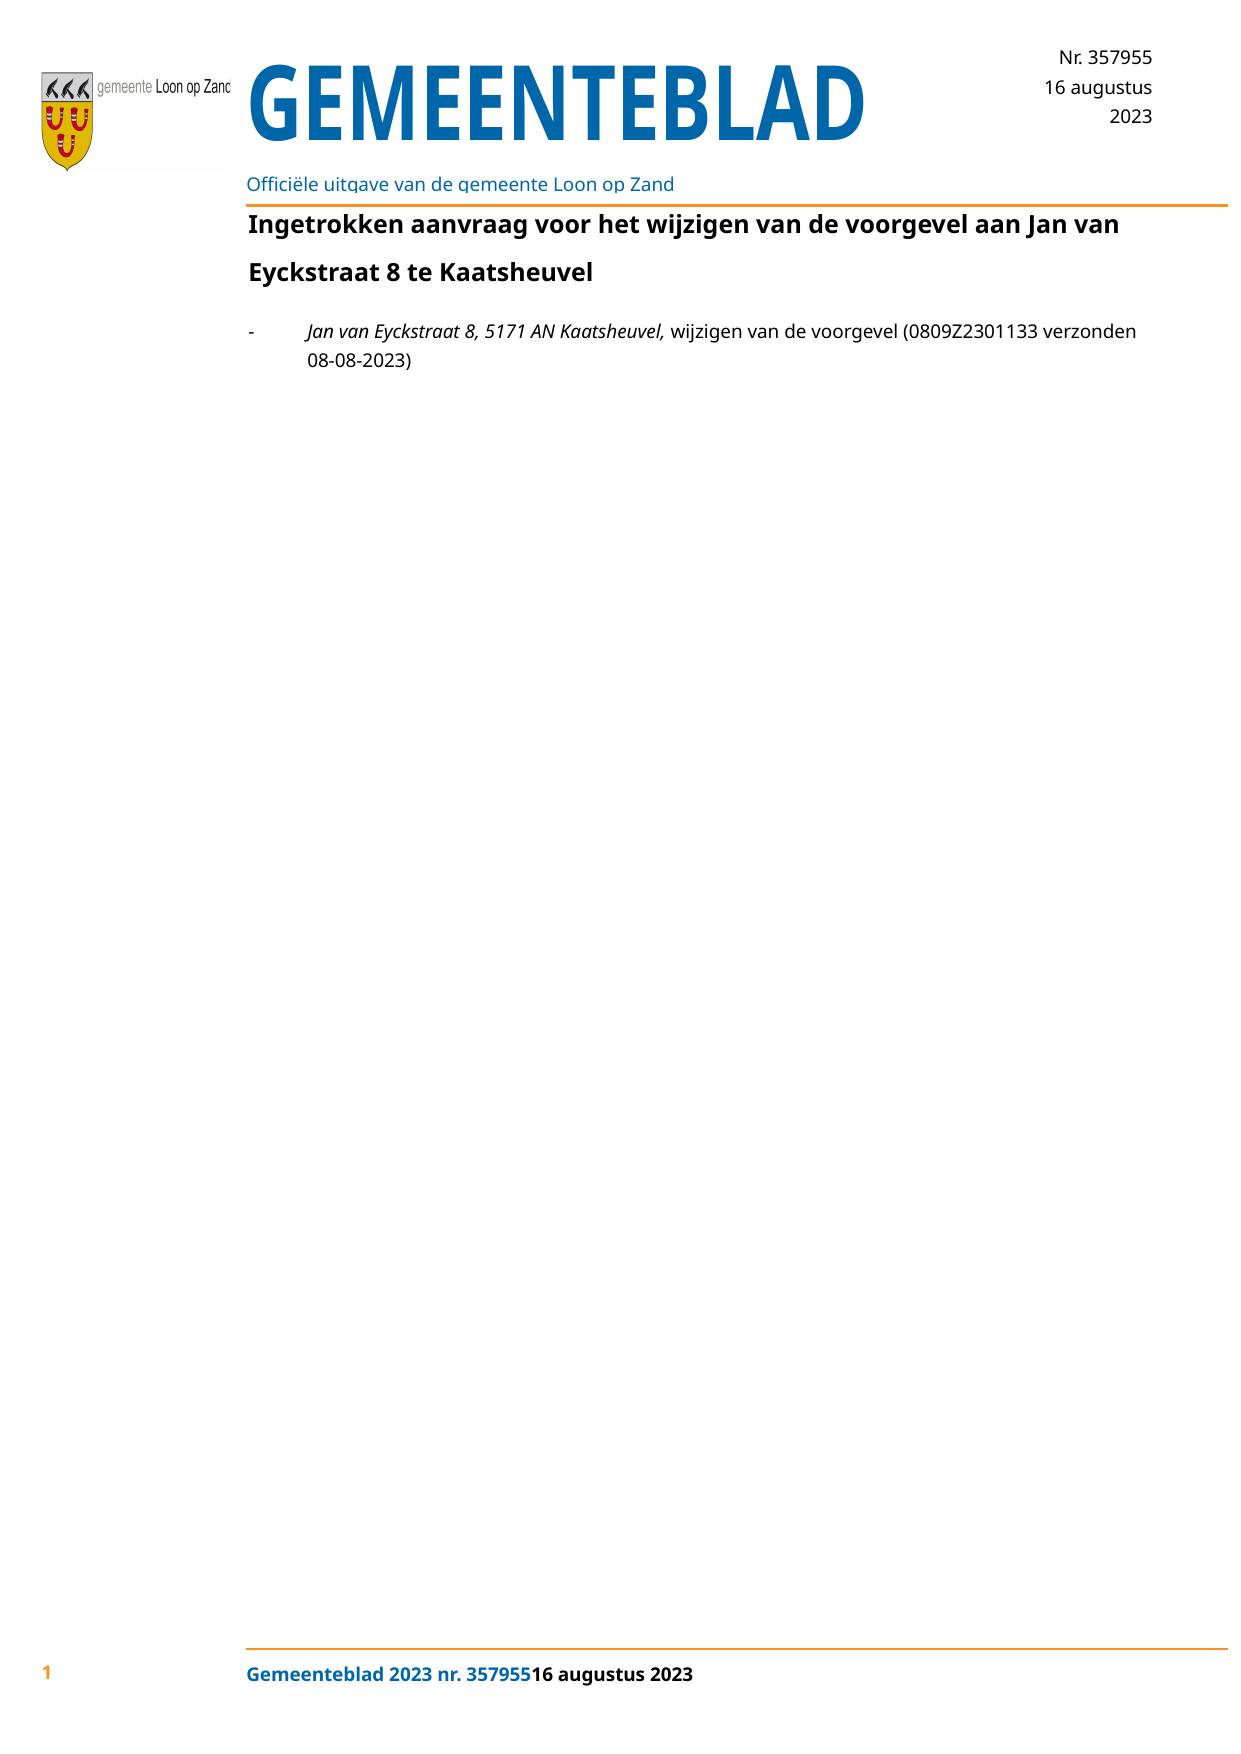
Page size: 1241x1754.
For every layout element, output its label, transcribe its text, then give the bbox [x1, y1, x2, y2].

text Ingetrokken aanvraag voor het wijzigen van de voorgevel aan Jan van Eyckstraat 8 te Kaatsheuvel [248, 207, 1152, 288]
list Jan van Eyckstraat 8, 5171 AN Kaatsheuvel, wijzigen van de voorgevel (0809Z2301133 verzonden 08-08-2023) [248, 318, 1152, 373]
picture [41, 47, 231, 172]
